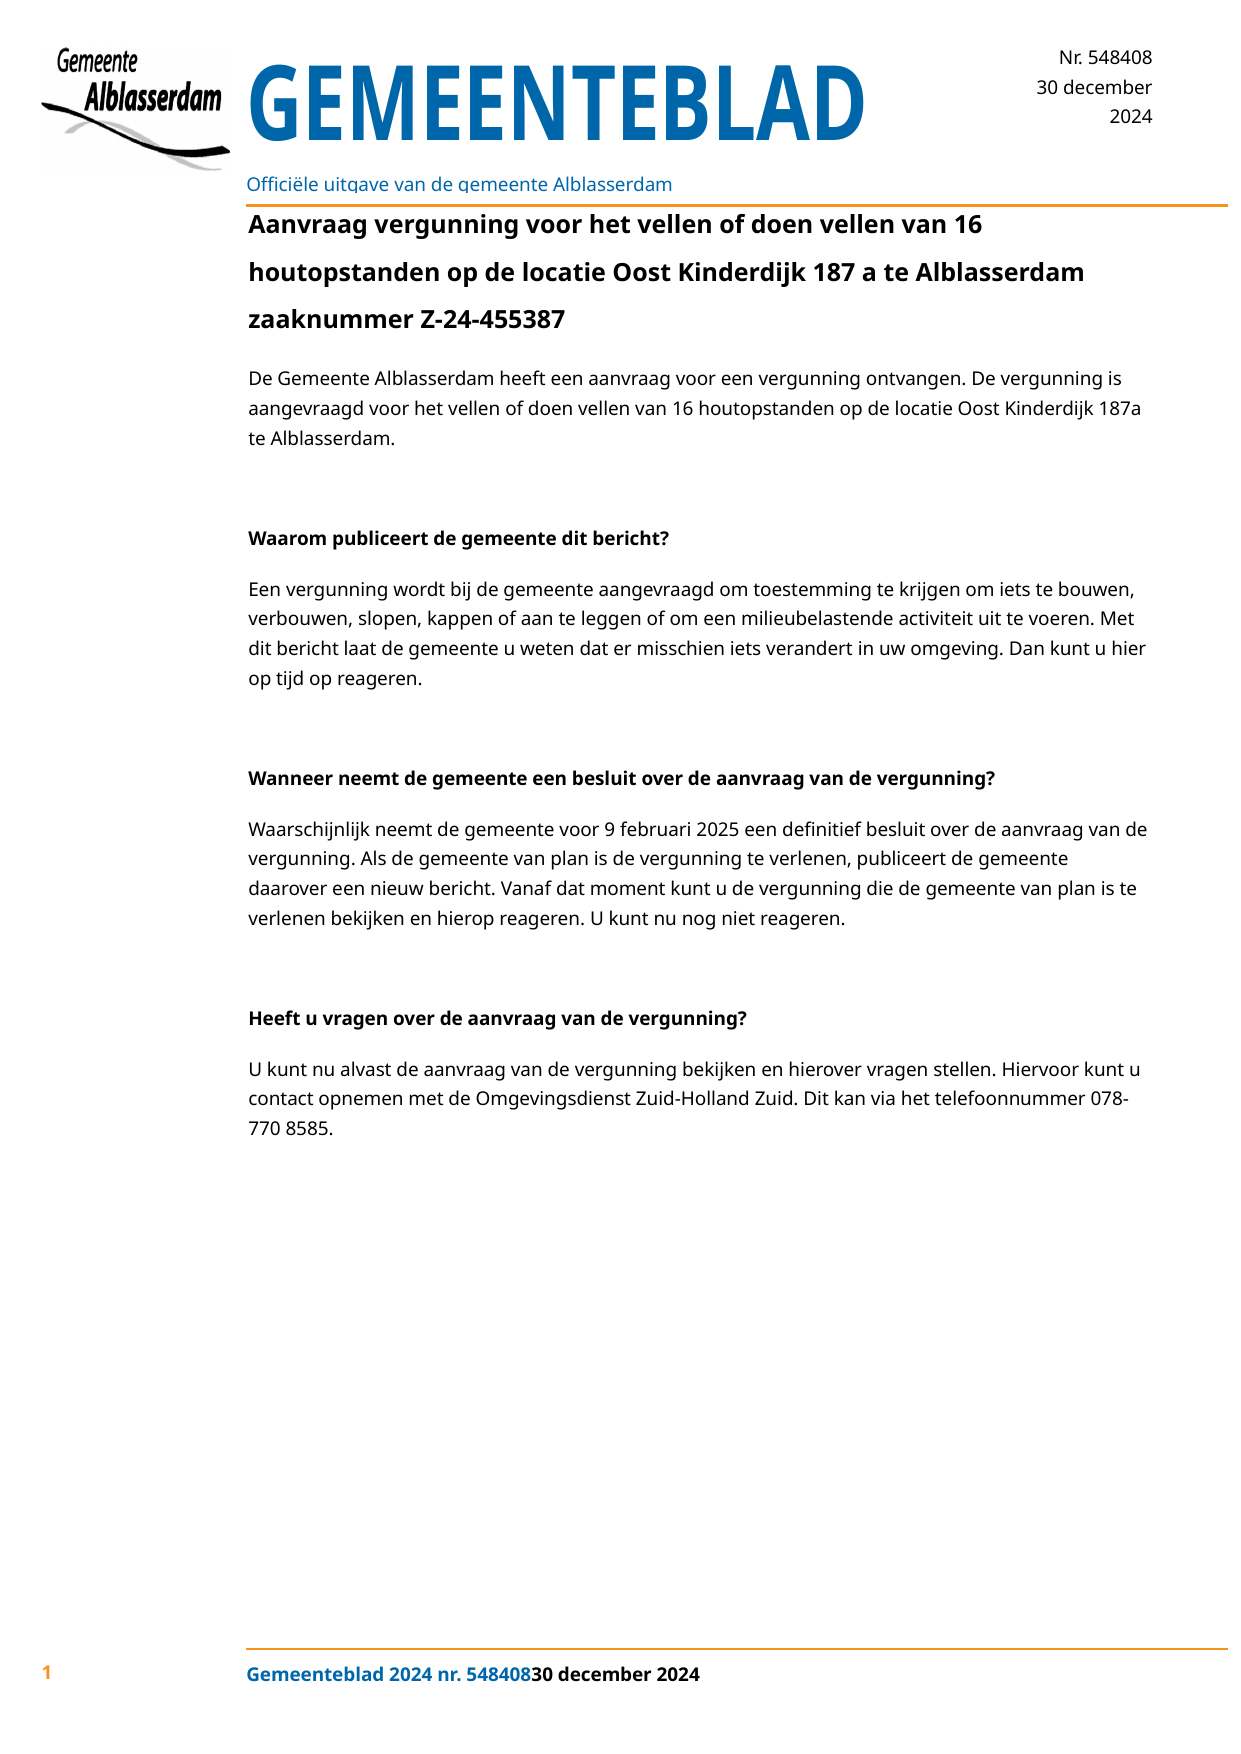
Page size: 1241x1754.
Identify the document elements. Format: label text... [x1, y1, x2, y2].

text Waarom publiceert de gemeente dit bericht? [248, 526, 1152, 551]
picture [41, 47, 231, 172]
text De Gemeente Alblasserdam heeft een aanvraag voor een vergunning ontvangen. De vergunning is aangevraagd voor het vellen of doen vellen van 16 houtopstanden op de locatie Oost Kinderdijk 187a te Alblasserdam. [248, 366, 1152, 450]
text U kunt nu alvast de aanvraag van de vergunning bekijken en hierover vragen stellen. Hiervoor kunt u contact opnemen met de Omgevingsdienst Zuid-Holland Zuid. Dit kan via het telefoonnummer 078-770 8585. [248, 1056, 1152, 1141]
text Waarschijnlijk neemt de gemeente voor 9 februari 2025 een definitief besluit over de aanvraag van de vergunning. Als de gemeente van plan is de vergunning te verlenen, publiceert de gemeente daarover een nieuw bericht. Vanaf dat moment kunt u de vergunning die de gemeente van plan is te verlenen bekijken en hierop reageren. U kunt nu nog niet reageren. [248, 816, 1152, 930]
text Een vergunning wordt bij de gemeente aangevraagd om toestemming te krijgen om iets te bouwen, verbouwen, slopen, kappen of aan te leggen of om een milieubelastende activiteit uit te voeren. Met dit bericht laat de gemeente u weten dat er misschien iets verandert in uw omgeving. Dan kunt u hier op tijd op reageren. [248, 576, 1152, 690]
text Wanneer neemt de gemeente een besluit over de aanvraag van de vergunning? [248, 766, 1152, 791]
text Heeft u vragen over de aanvraag van de vergunning? [248, 1006, 1152, 1031]
text Aanvraag vergunning voor het vellen of doen vellen van 16 houtopstanden op de locatie Oost Kinderdijk 187 a te Alblasserdam zaaknummer Z-24-455387 [248, 207, 1152, 336]
